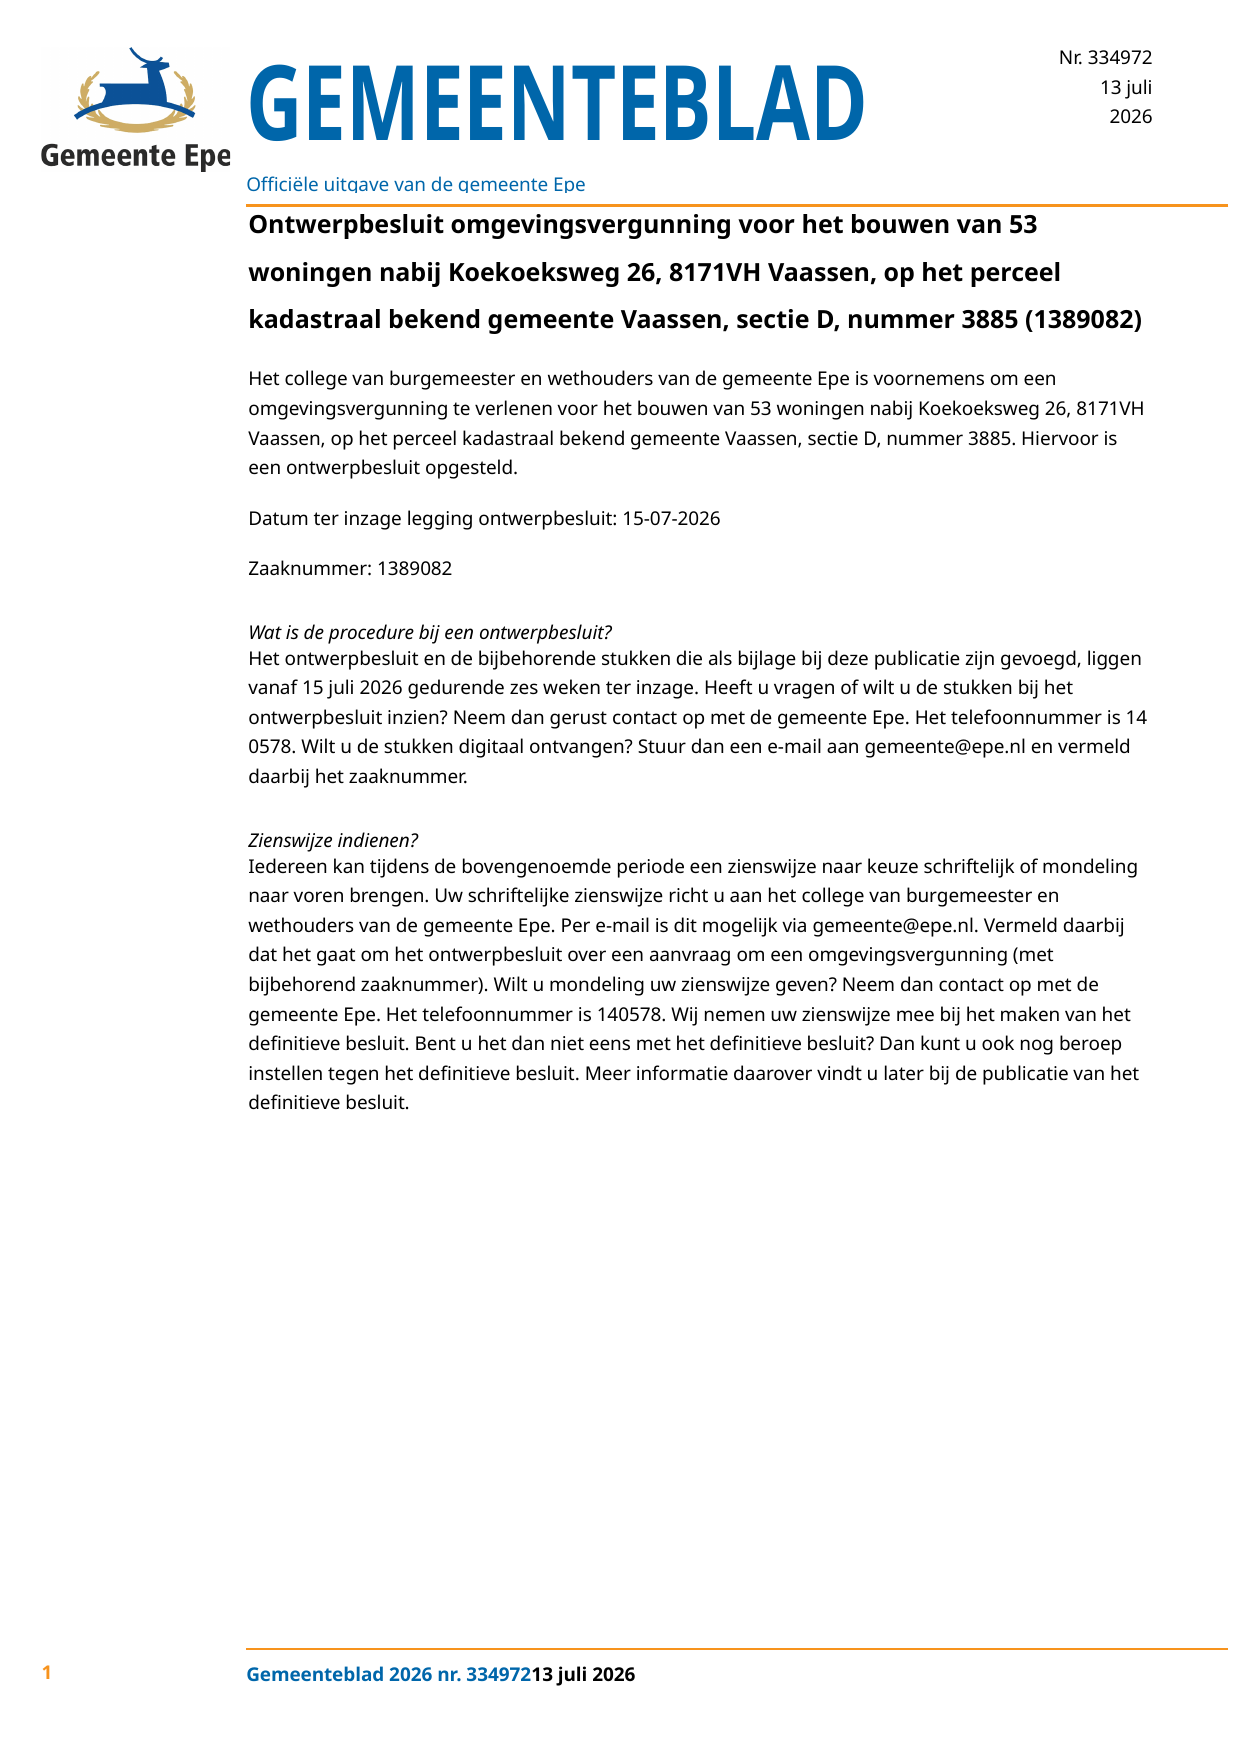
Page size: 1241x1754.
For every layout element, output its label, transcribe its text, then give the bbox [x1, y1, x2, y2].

text Datum ter inzage legging ontwerpbesluit: 15-07-2026 [248, 505, 1152, 530]
text Het college van burgemeester en wethouders van de gemeente Epe is voornemens om een omgevingsvergunning te verlenen voor het bouwen van 53 woningen nabij Koekoeksweg 26, 8171VH Vaassen, op het perceel kadastraal bekend gemeente Vaassen, sectie D, nummer 3885. Hiervoor is een ontwerpbesluit opgesteld. [248, 366, 1152, 480]
text Het ontwerpbesluit en de bijbehorende stukken die als bijlage bij deze publicatie zijn gevoegd, liggen vanaf 15 juli 2026 gedurende zes weken ter inzage. Heeft u vragen of wilt u de stukken bij het ontwerpbesluit inzien? Neem dan gerust contact op met de gemeente Epe. Het telefoonnummer is 14 0578. Wilt u de stukken digitaal ontvangen? Stuur dan een e-mail aan gemeente@epe.nl en vermeld daarbij het zaaknummer. [248, 645, 1152, 789]
text Ontwerpbesluit omgevingsvergunning voor het bouwen van 53 woningen nabij Koekoeksweg 26, 8171VH Vaassen, op het perceel kadastraal bekend gemeente Vaassen, sectie D, nummer 3885 (1389082) [248, 207, 1152, 336]
text Wat is de procedure bij een ontwerpbesluit? [248, 619, 1152, 645]
picture [41, 47, 231, 172]
text Zienswijze indienen? [248, 827, 1152, 853]
text Zaaknummer: 1389082 [248, 555, 1152, 581]
text Iedereen kan tijdens de bovengenoemde periode een zienswijze naar keuze schriftelijk of mondeling naar voren brengen. Uw schriftelijke zienswijze richt u aan het college van burgemeester en wethouders van de gemeente Epe. Per e-mail is dit mogelijk via gemeente@epe.nl. Vermeld daarbij dat het gaat om het ontwerpbesluit over een aanvraag om een omgevingsvergunning (met bijbehorend zaaknummer). Wilt u mondeling uw zienswijze geven? Neem dan contact op met de gemeente Epe. Het telefoonnummer is 140578. Wij nemen uw zienswijze mee bij het maken van het definitieve besluit. Bent u het dan niet eens met het definitieve besluit? Dan kunt u ook nog beroep instellen tegen het definitieve besluit. Meer informatie daarover vindt u later bij de publicatie van het definitieve besluit. [248, 853, 1152, 1115]
